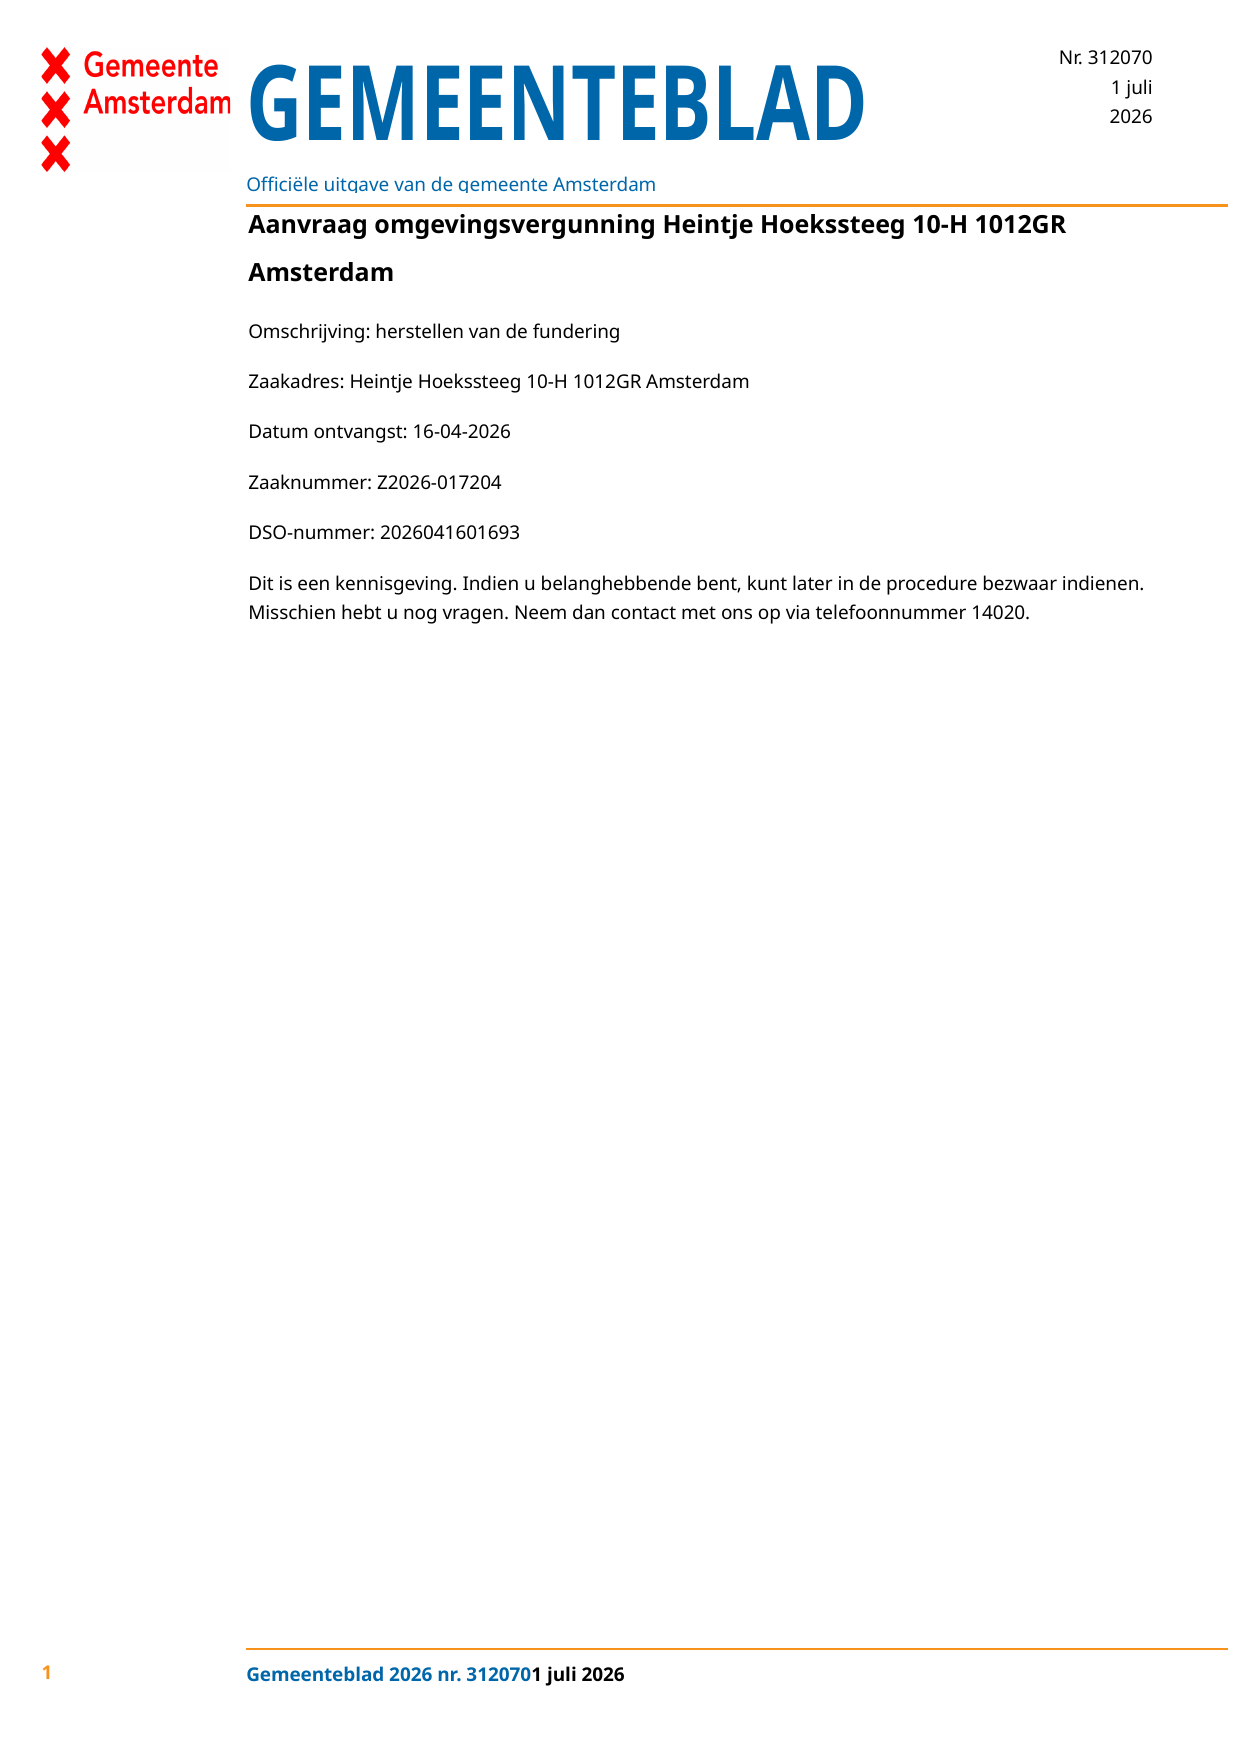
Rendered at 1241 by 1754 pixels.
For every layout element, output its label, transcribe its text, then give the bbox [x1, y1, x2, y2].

picture [41, 47, 231, 172]
text Dit is een kennisgeving. Indien u belanghebbende bent, kunt later in de procedure bezwaar indienen. Misschien hebt u nog vragen. Neem dan contact met ons op via telefoonnummer 14020. [248, 570, 1152, 625]
text DSO-nummer: 2026041601693 [248, 519, 1152, 545]
text Zaaknummer: Z2026-017204 [248, 469, 1152, 495]
text Aanvraag omgevingsvergunning Heintje Hoekssteeg 10-H 1012GR Amsterdam [248, 207, 1152, 288]
text Zaakadres: Heintje Hoekssteeg 10-H 1012GR Amsterdam [248, 368, 1152, 394]
text Omschrijving: herstellen van de fundering [248, 318, 1152, 344]
text Datum ontvangst: 16-04-2026 [248, 419, 1152, 444]
